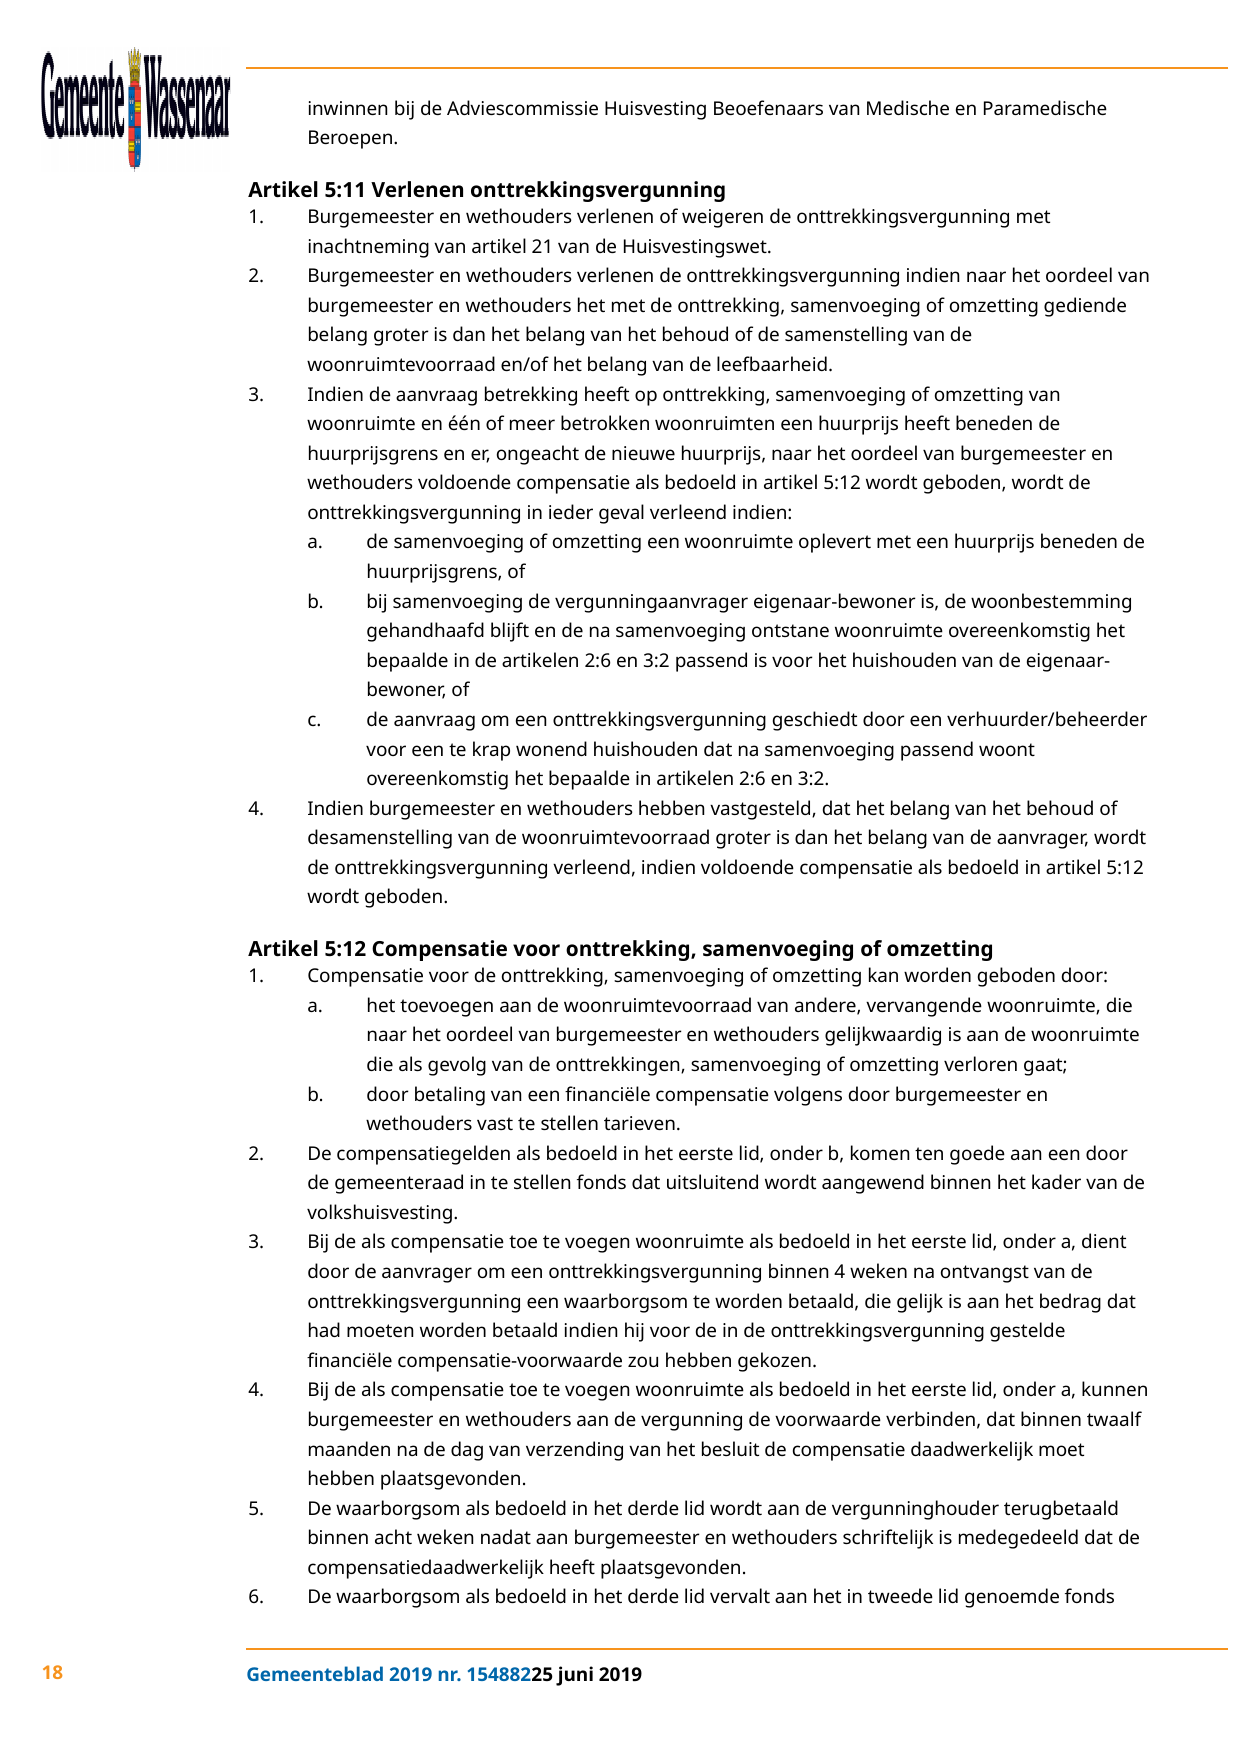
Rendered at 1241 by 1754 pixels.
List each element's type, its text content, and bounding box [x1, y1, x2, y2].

list Compensatie voor de onttrekking, samenvoeging of omzetting kan worden geboden door: [248, 962, 1152, 988]
list inwinnen bij de Adviescommissie Huisvesting Beoefenaars van Medische en Paramedische Beroepen. [248, 95, 1152, 150]
list de samenvoeging of omzetting een woonruimte oplevert met een huurprijs beneden de huurprijsgrens, of [307, 529, 1152, 584]
list Burgemeester en wethouders verlenen de onttrekkingsvergunning indien naar het oordeel van burgemeester en wethouders het met de onttrekking, samenvoeging of omzetting gediende belang groter is dan het belang van het behoud of de samenstelling van de woonruimtevoorraad en/of het belang van de leefbaarheid. [248, 262, 1152, 377]
list door betaling van een financiële compensatie volgens door burgemeester en wethouders vast te stellen tarieven. [307, 1081, 1152, 1136]
list De compensatiegelden als bedoeld in het eerste lid, onder b, komen ten goede aan een door de gemeenteraad in te stellen fonds dat uitsluitend wordt aangewend binnen het kader van de volkshuisvesting. [248, 1140, 1152, 1225]
list Burgemeester en wethouders verlenen of weigeren de onttrekkingsvergunning met inachtneming van artikel 21 van de Huisvestingswet. [248, 203, 1152, 258]
list Bij de als compensatie toe te voegen woonruimte als bedoeld in het eerste lid, onder a, dient door de aanvrager om een onttrekkingsvergunning binnen 4 weken na ontvangst van de onttrekkingsvergunning een waarborgsom te worden betaald, die gelijk is aan het bedrag dat had moeten worden betaald indien hij voor de in de onttrekkingsvergunning gestelde financiële compensatie-voorwaarde zou hebben gekozen. [248, 1229, 1152, 1373]
list De waarborgsom als bedoeld in het derde lid vervalt aan het in tweede lid genoemde fonds [248, 1584, 1152, 1609]
list De waarborgsom als bedoeld in het derde lid wordt aan de vergunninghouder terugbetaald binnen acht weken nadat aan burgemeester en wethouders schriftelijk is medegedeeld dat de compensatiedaadwerkelijk heeft plaatsgevonden. [248, 1495, 1152, 1580]
list Indien de aanvraag betrekking heeft op onttrekking, samenvoeging of omzetting van woonruimte en één of meer betrokken woonruimten een huurprijs heeft beneden de huurprijsgrens en er, ongeacht de nieuwe huurprijs, naar het oordeel van burgemeester en wethouders voldoende compensatie als bedoeld in artikel 5:12 wordt geboden, wordt de onttrekkingsvergunning in ieder geval verleend indien: [248, 381, 1152, 525]
picture [41, 47, 231, 172]
text Artikel 5:11 Verlenen onttrekkingsvergunning [248, 175, 1152, 203]
list Indien burgemeester en wethouders hebben vastgesteld, dat het belang van het behoud of desamenstelling van de woonruimtevoorraad groter is dan het belang van de aanvrager, wordt de onttrekkingsvergunning verleend, indien voldoende compensatie als bedoeld in artikel 5:12 wordt geboden. [248, 795, 1152, 909]
list bij samenvoeging de vergunningaanvrager eigenaar-bewoner is, de woonbestemming gehandhaafd blijft en de na samenvoeging ontstane woonruimte overeenkomstig het bepaalde in de artikelen 2:6 en 3:2 passend is voor het huishouden van de eigenaar-bewoner, of [307, 588, 1152, 702]
text Artikel 5:12 Compensatie voor onttrekking, samenvoeging of omzetting [248, 934, 1152, 962]
list het toevoegen aan de woonruimtevoorraad van andere, vervangende woonruimte, die naar het oordeel van burgemeester en wethouders gelijkwaardig is aan de woonruimte die als gevolg van de onttrekkingen, samenvoeging of omzetting verloren gaat; [307, 992, 1152, 1077]
list de aanvraag om een onttrekkingsvergunning geschiedt door een verhuurder/beheerder voor een te krap wonend huishouden dat na samenvoeging passend woont overeenkomstig het bepaalde in artikelen 2:6 en 3:2. [307, 706, 1152, 791]
list Bij de als compensatie toe te voegen woonruimte als bedoeld in het eerste lid, onder a, kunnen burgemeester en wethouders aan de vergunning de voorwaarde verbinden, dat binnen twaalf maanden na de dag van verzending van het besluit de compensatie daadwerkelijk moet hebben plaatsgevonden. [248, 1377, 1152, 1491]
